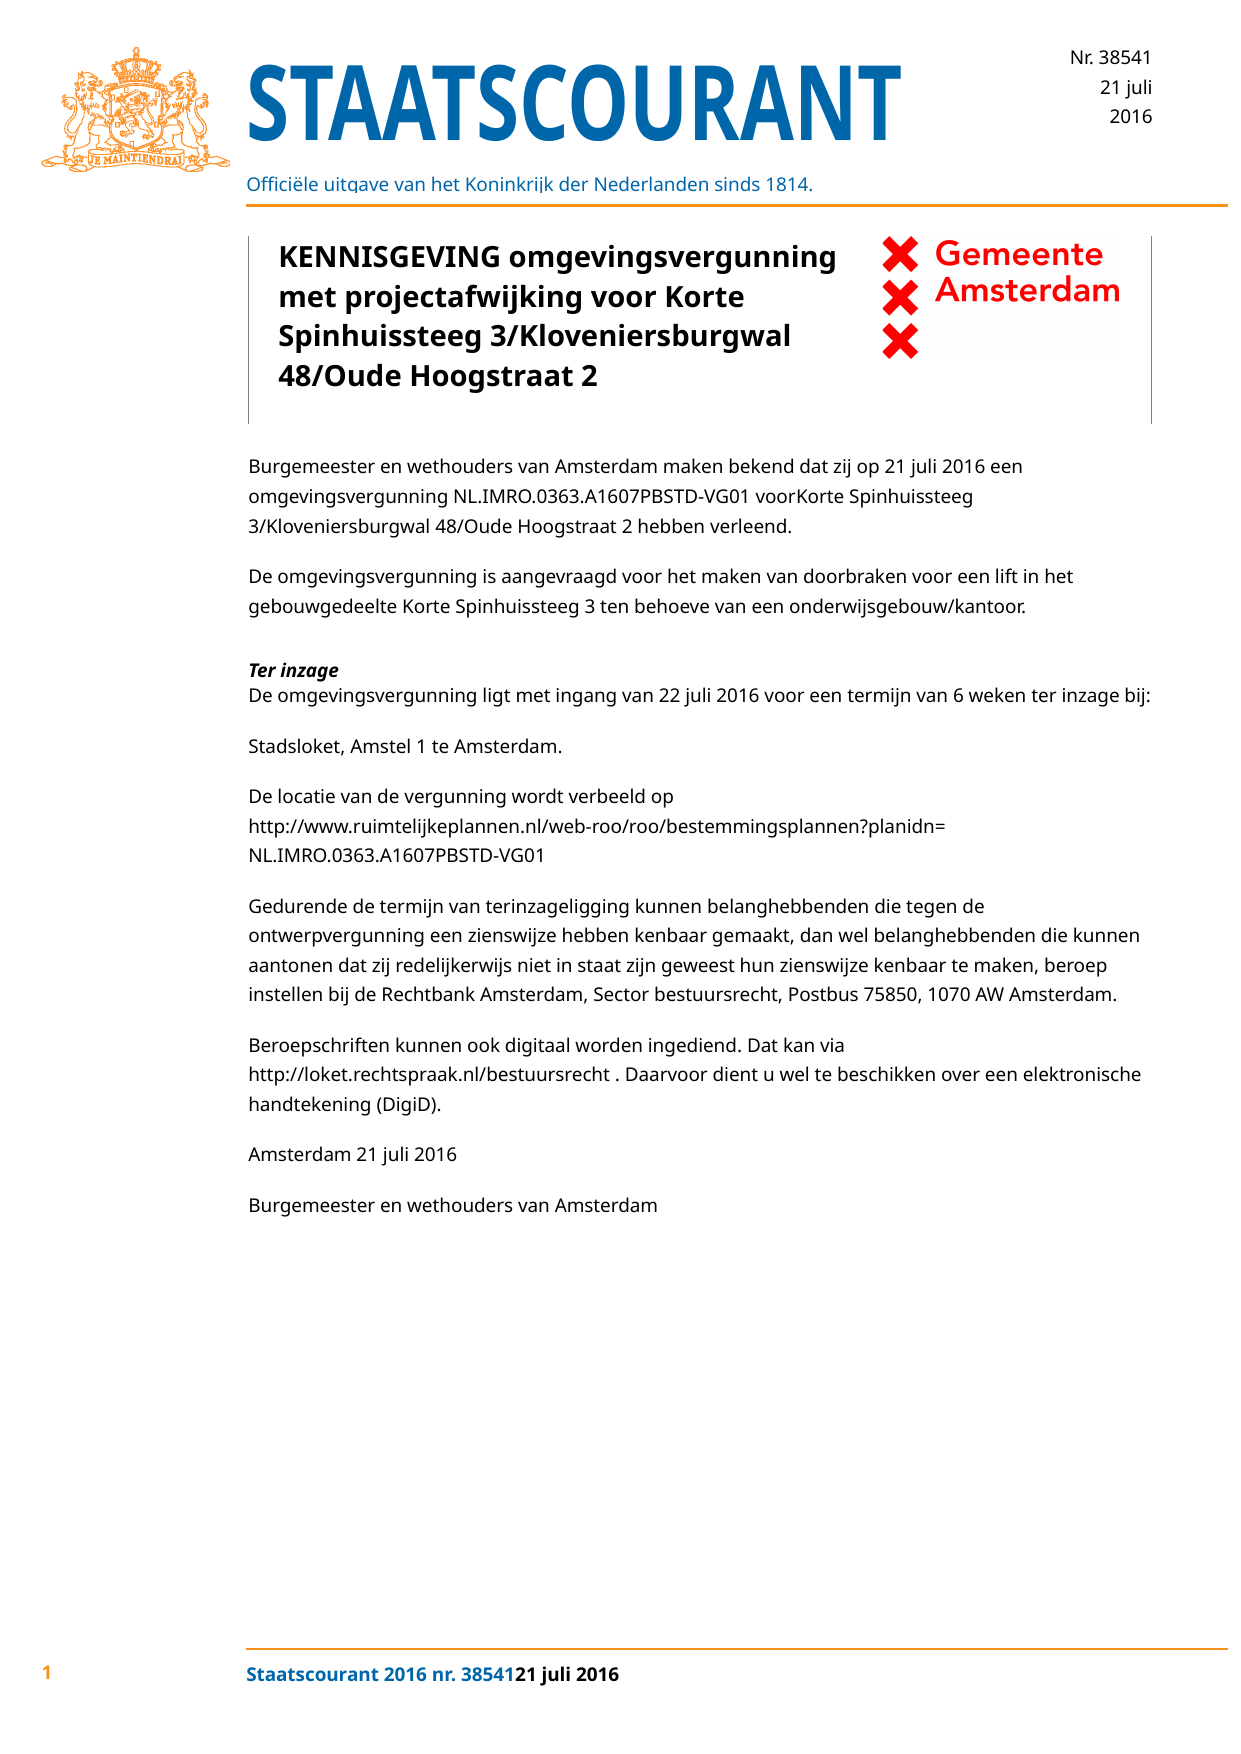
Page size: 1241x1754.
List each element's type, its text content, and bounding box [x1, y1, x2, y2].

picture [41, 47, 231, 172]
text Stadsloket, Amstel 1 te Amsterdam. [248, 733, 1152, 759]
text De omgevingsvergunning is aangevraagd voor het maken van doorbraken voor een lift in het gebouwgedeelte Korte Spinhuissteeg 3 ten behoeve van een onderwijsgebouw/kantoor. [248, 563, 1152, 618]
picture [882, 236, 1119, 359]
text Burgemeester en wethouders van Amsterdam maken bekend dat zij op 21 juli 2016 een omgevingsvergunning NL.IMRO.0363.A1607PBSTD-VG01 voorKorte Spinhuissteeg 3/Kloveniersburgwal 48/Oude Hoogstraat 2 hebben verleend. [248, 454, 1152, 538]
table_header KENNISGEVING omgevingsvergunning met projectafwijking voor Korte Spinhuissteeg 3/Kloveniersburgwal 48/Oude Hoogstraat 2 [249, 236, 850, 424]
text Gedurende de termijn van terinzageligging kunnen belanghebbenden die tegen de ontwerpvergunning een zienswijze hebben kenbaar gemaakt, dan wel belanghebbenden die kunnen aantonen dat zij redelijkerwijs niet in staat zijn geweest hun zienswijze kenbaar te maken, beroep instellen bij de Rechtbank Amsterdam, Sector bestuursrecht, Postbus 75850, 1070 AW Amsterdam. [248, 893, 1152, 1007]
text Burgemeester en wethouders van Amsterdam [248, 1192, 1152, 1218]
text Ter inzage [248, 657, 1152, 682]
text De omgevingsvergunning ligt met ingang van 22 juli 2016 voor een termijn van 6 weken ter inzage bij: [248, 682, 1152, 708]
table_header [850, 236, 1151, 424]
text Amsterdam 21 juli 2016 [248, 1142, 1152, 1167]
text Beroepschriften kunnen ook digitaal worden ingediend. Dat kan via http://loket.rechtspraak.nl/bestuursrecht . Daarvoor dient u wel te beschikken over een elektronische handtekening (DigiD). [248, 1032, 1152, 1117]
text De locatie van de vergunning wordt verbeeld op http://www.ruimtelijkeplannen.nl/web-roo/roo/bestemmingsplannen?planidn= NL.IMRO.0363.A1607PBSTD-VG01 [248, 783, 1152, 868]
